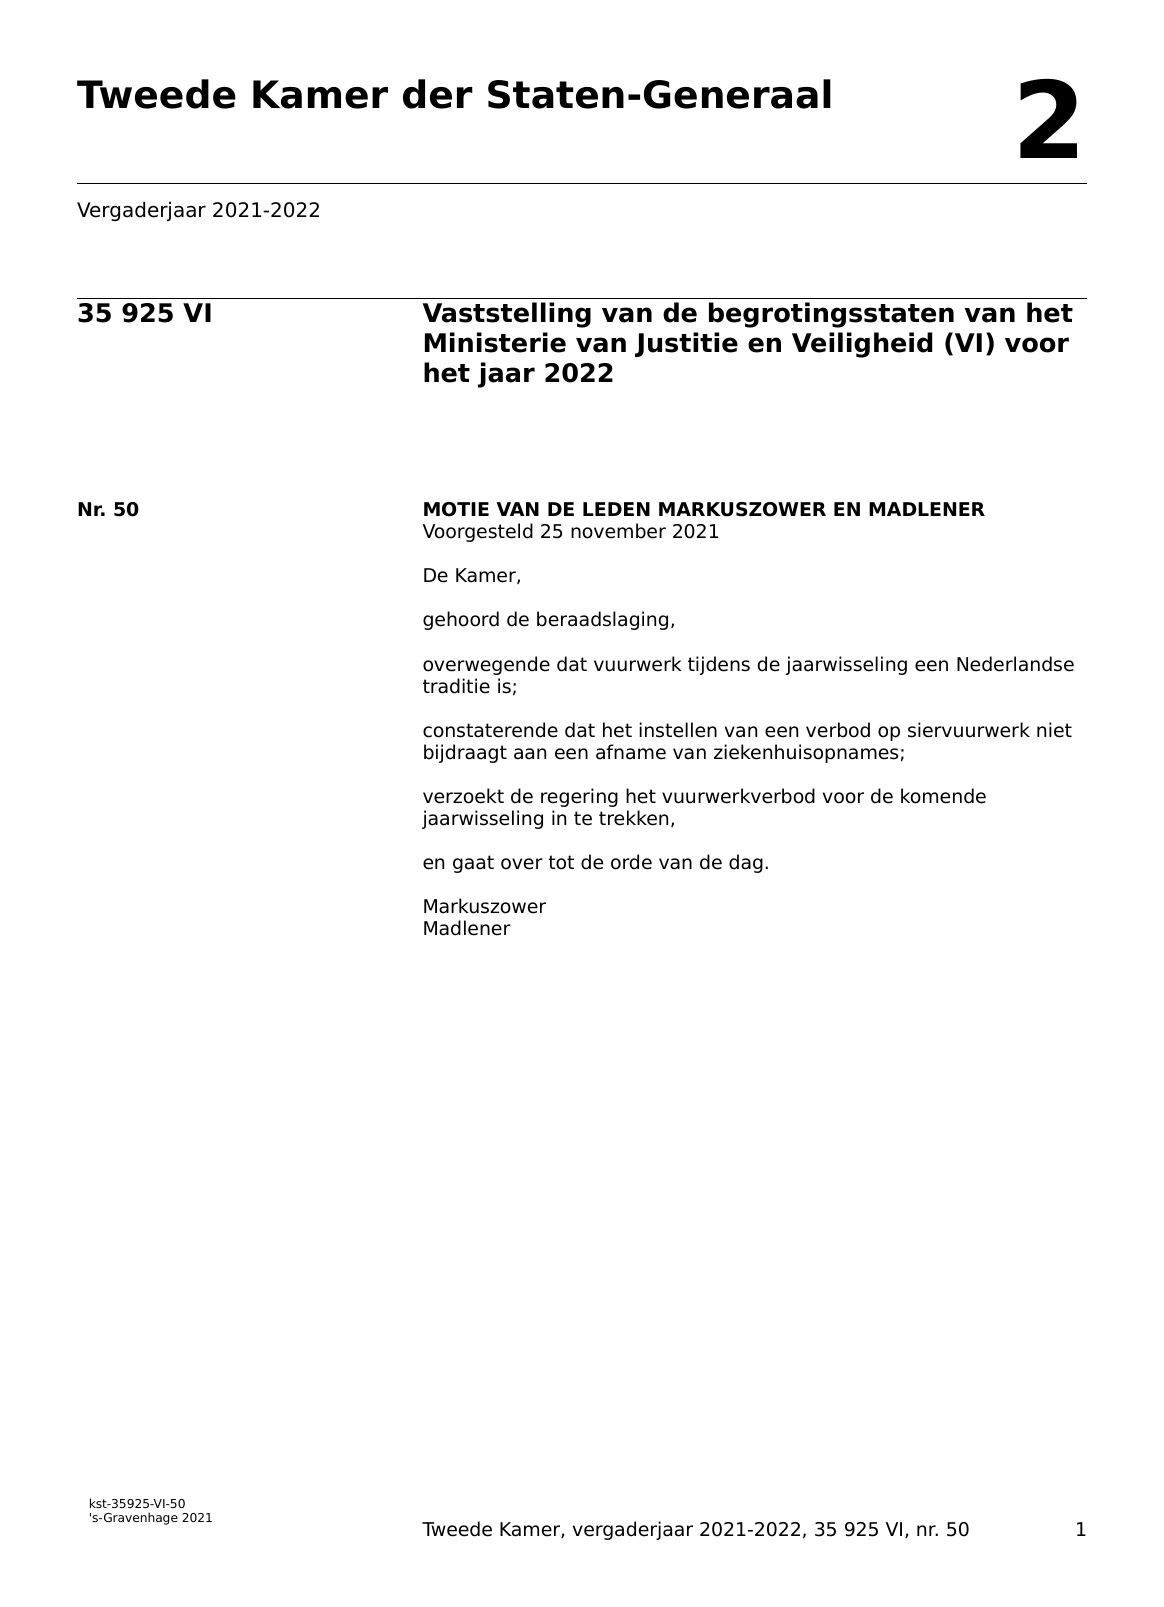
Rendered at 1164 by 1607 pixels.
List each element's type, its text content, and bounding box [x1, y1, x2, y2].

text Voorgesteld 25 november 2021 [422, 521, 1087, 543]
subtitle Nr. 50 MOTIE VAN DE LEDEN MARKUSZOWER EN MADLENER [77, 499, 1087, 521]
text overwegende dat vuurwerk tijdens de jaarwisseling een Nederlandse traditie is; [422, 653, 1087, 697]
text Markuszower [422, 896, 1087, 918]
text Madlener [422, 918, 1087, 940]
text De Kamer, [422, 565, 1087, 587]
text constaterende dat het instellen van een verbod op siervuurwerk niet bijdraagt aan een afname van ziekenhuisopnames; [422, 720, 1087, 764]
table_header Tweede Kamer der Staten-Generaal [77, 59, 886, 183]
table_header 2 [886, 59, 1087, 183]
text 's-Gravenhage 2021 [88, 1511, 323, 1525]
text en gaat over tot de orde van de dag. [422, 852, 1087, 874]
subtitle 35 925 VI Vaststelling van de begrotingsstaten van het Ministerie van Justitie en Veiligheid (VI) voor het jaar 2022 [77, 299, 1087, 388]
table_cell Vergaderjaar 2021-2022 [77, 184, 1087, 298]
text gehoord de beraadslaging, [422, 609, 1087, 631]
text kst-35925-VI-50 [88, 1497, 323, 1511]
text verzoekt de regering het vuurwerkverbod voor de komende jaarwisseling in te trekken, [422, 786, 1087, 830]
